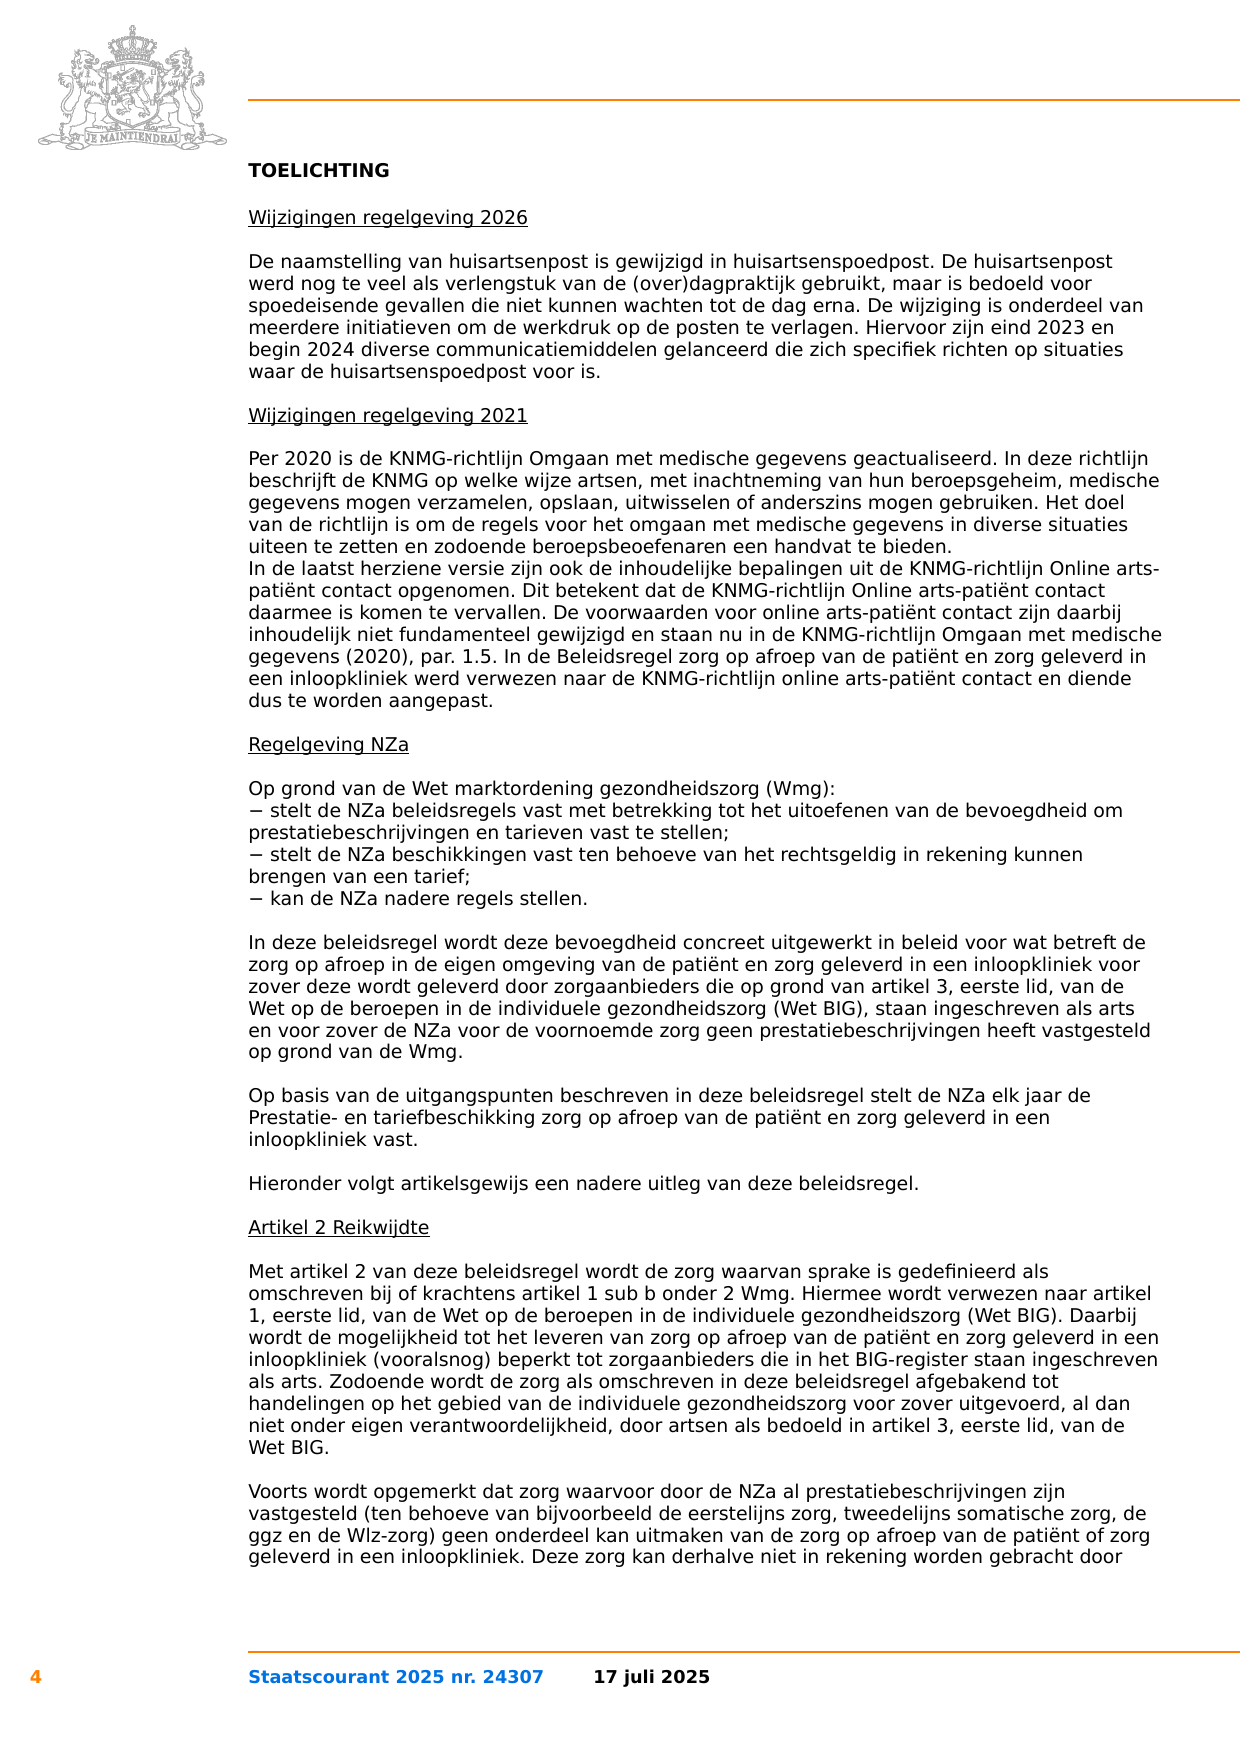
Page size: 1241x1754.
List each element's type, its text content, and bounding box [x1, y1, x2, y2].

subtitle Wijzigingen regelgeving 2026 [248, 207, 1163, 229]
text − kan de NZa nadere regels stellen. [248, 888, 1163, 910]
text Per 2020 is de KNMG-richtlijn Omgaan met medische gegevens geactualiseerd. In deze richtlijn beschrijft de KNMG op welke wijze artsen, met inachtneming van hun beroepsgeheim, medische gegevens mogen verzamelen, opslaan, uitwisselen of anderszins mogen gebruiken. Het doel van de richtlijn is om de regels voor het omgaan met medische gegevens in diverse situaties uiteen te zetten en zodoende beroepsbeoefenaren een handvat te bieden. [248, 448, 1163, 558]
text Voorts wordt opgemerkt dat zorg waarvoor door de NZa al prestatiebeschrijvingen zijn vastgesteld (ten behoeve van bijvoorbeeld de eerstelijns zorg, tweedelijns somatische zorg, de ggz en de Wlz-zorg) geen onderdeel kan uitmaken van de zorg op afroep van de patiënt of zorg geleverd in een inloopkliniek. Deze zorg kan derhalve niet in rekening worden gebracht door [248, 1481, 1163, 1568]
text − stelt de NZa beschikkingen vast ten behoeve van het rechtsgeldig in rekening kunnen brengen van een tarief; [248, 844, 1163, 888]
picture [38, 25, 227, 150]
text In de laatst herziene versie zijn ook de inhoudelijke bepalingen uit de KNMG-richtlijn Online arts-patiënt contact opgenomen. Dit betekent dat de KNMG-richtlijn Online arts-patiënt contact daarmee is komen te vervallen. De voorwaarden voor online arts-patiënt contact zijn daarbij inhoudelijk niet fundamenteel gewijzigd en staan nu in de KNMG-richtlijn Omgaan met medische gegevens (2020), par. 1.5. In de Beleidsregel zorg op afroep van de patiënt en zorg geleverd in een inloopkliniek werd verwezen naar de KNMG-richtlijn online arts-patiënt contact en diende dus te worden aangepast. [248, 558, 1163, 712]
text Hieronder volgt artikelsgewijs een nadere uitleg van deze beleidsregel. [248, 1173, 1163, 1195]
subtitle Regelgeving NZa [248, 734, 1163, 756]
subtitle Wijzigingen regelgeving 2021 [248, 404, 1163, 426]
text In deze beleidsregel wordt deze bevoegdheid concreet uitgewerkt in beleid voor wat betreft de zorg op afroep in de eigen omgeving van de patiënt en zorg geleverd in een inloopkliniek voor zover deze wordt geleverd door zorgaanbieders die op grond van artikel 3, eerste lid, van de Wet op de beroepen in de individuele gezondheidszorg (Wet BIG), staan ingeschreven als arts en voor zover de NZa voor de voornoemde zorg geen prestatiebeschrijvingen heeft vastgesteld op grond van de Wmg. [248, 932, 1163, 1063]
text − stelt de NZa beleidsregels vast met betrekking tot het uitoefenen van de bevoegdheid om prestatiebeschrijvingen en tarieven vast te stellen; [248, 800, 1163, 844]
text Op basis van de uitgangspunten beschreven in deze beleidsregel stelt de NZa elk jaar de Prestatie- en tariefbeschikking zorg op afroep van de patiënt en zorg geleverd in een inloopkliniek vast. [248, 1085, 1163, 1151]
text De naamstelling van huisartsenpost is gewijzigd in huisartsenspoedpost. De huisartsenpost werd nog te veel als verlengstuk van de (over)dagpraktijk gebruikt, maar is bedoeld voor spoedeisende gevallen die niet kunnen wachten tot de dag erna. De wijziging is onderdeel van meerdere initiatieven om de werkdruk op de posten te verlagen. Hiervoor zijn eind 2023 en begin 2024 diverse communicatiemiddelen gelanceerd die zich specifiek richten op situaties waar de huisartsenspoedpost voor is. [248, 251, 1163, 383]
subtitle TOELICHTING [248, 160, 1163, 182]
text Op grond van de Wet marktordening gezondheidszorg (Wmg): [248, 778, 1163, 800]
text Met artikel 2 van deze beleidsregel wordt de zorg waarvan sprake is gedefinieerd als omschreven bij of krachtens artikel 1 sub b onder 2 Wmg. Hiermee wordt verwezen naar artikel 1, eerste lid, van de Wet op de beroepen in de individuele gezondheidszorg (Wet BIG). Daarbij wordt de mogelijkheid tot het leveren van zorg op afroep van de patiënt en zorg geleverd in een inloopkliniek (vooralsnog) beperkt tot zorgaanbieders die in het BIG-register staan ingeschreven als arts. Zodoende wordt de zorg als omschreven in deze beleidsregel afgebakend tot handelingen op het gebied van de individuele gezondheidszorg voor zover uitgevoerd, al dan niet onder eigen verantwoordelijkheid, door artsen als bedoeld in artikel 3, eerste lid, van de Wet BIG. [248, 1261, 1163, 1459]
subtitle Artikel 2 Reikwijdte [248, 1217, 1163, 1239]
